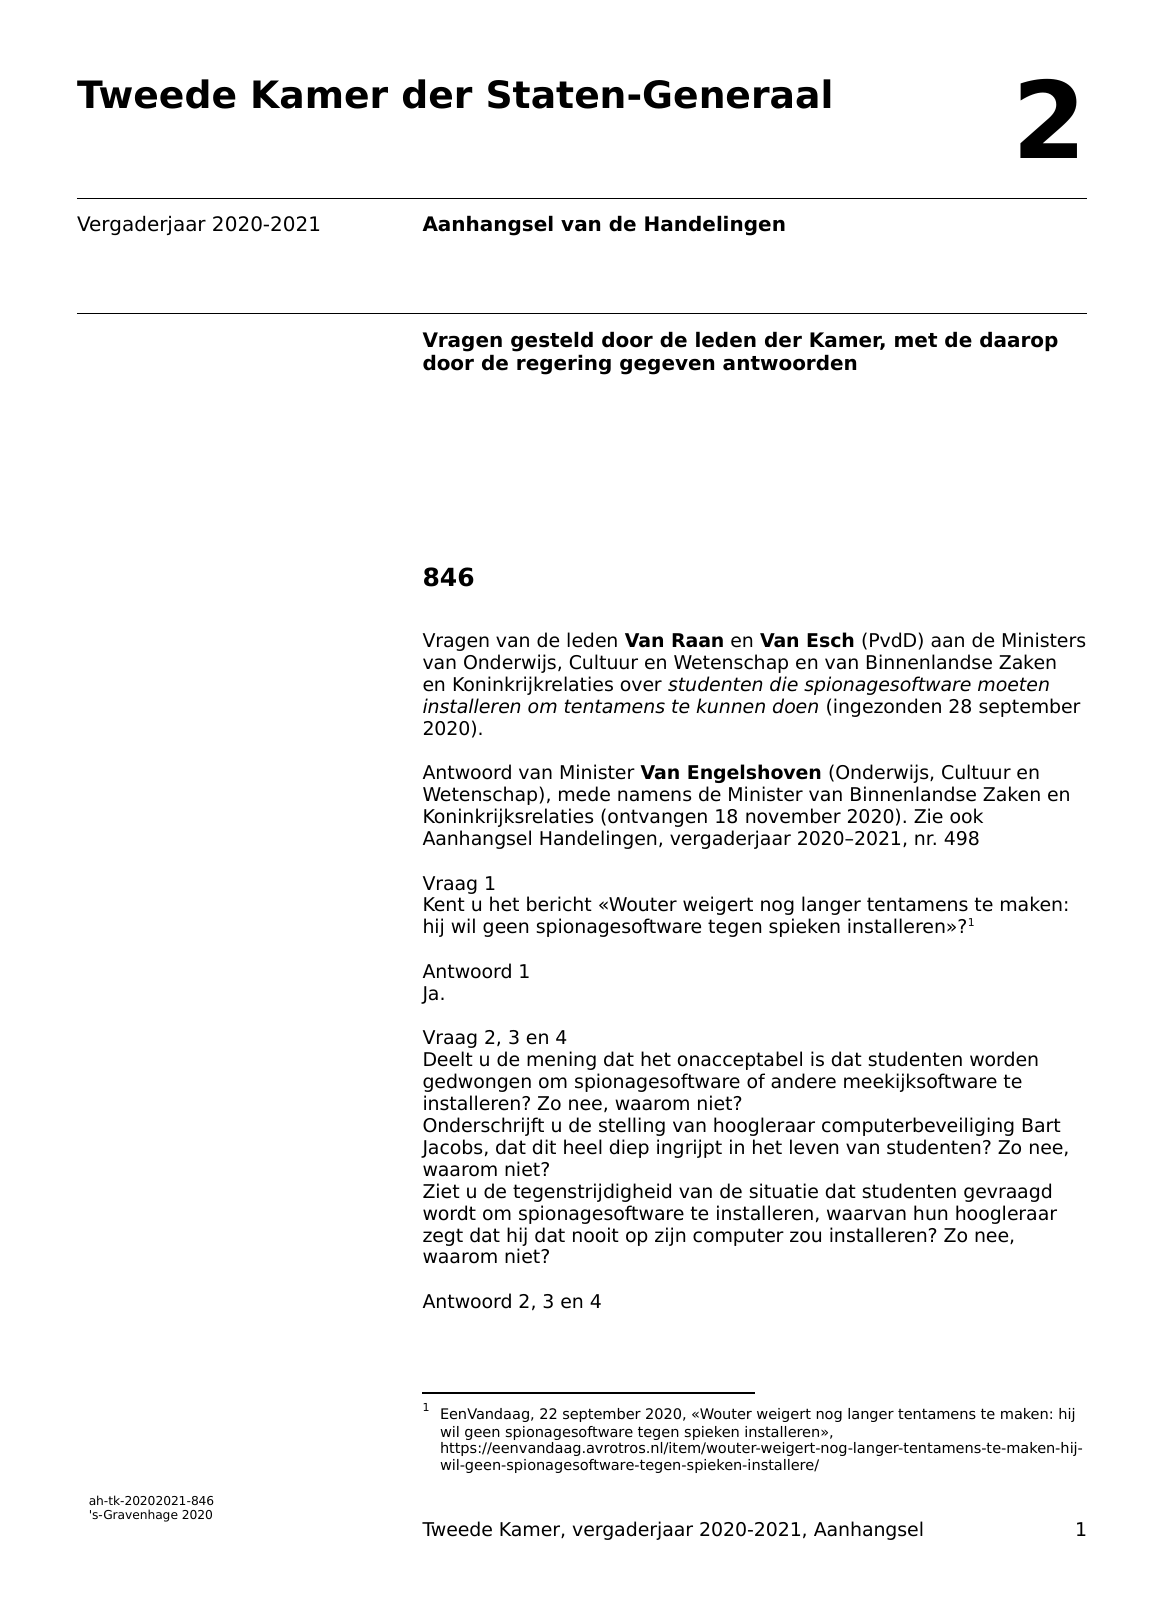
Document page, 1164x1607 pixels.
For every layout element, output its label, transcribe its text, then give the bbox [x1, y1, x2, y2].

table_header 2 [886, 59, 1087, 198]
text Deelt u de mening dat het onacceptabel is dat studenten worden gedwongen om spionagesoftware of andere meekijksoftware te installeren? Zo nee, waarom niet? [422, 1049, 1087, 1114]
text Ziet u de tegenstrijdigheid van de situatie dat studenten gevraagd wordt om spionagesoftware te installeren, waarvan hun hoogleraar zegt dat hij dat nooit op zijn computer zou installeren? Zo nee, waarom niet? [422, 1181, 1087, 1268]
text Vragen van de leden Van Raan en Van Esch (PvdD) aan de Ministers van Onderwijs, Cultuur en Wetenschap en van Binnenlandse Zaken en Koninkrijkrelaties over studenten die spionagesoftware moeten installeren om tentamens te kunnen doen (ingezonden 28 september 2020). [422, 630, 1087, 740]
text Antwoord 1 [422, 961, 1087, 982]
text Antwoord 2, 3 en 4 [422, 1291, 1087, 1313]
text 's-Gravenhage 2020 [88, 1508, 323, 1522]
table_header Tweede Kamer der Staten-Generaal [77, 59, 886, 198]
text EenVandaag, 22 september 2020, «Wouter weigert nog langer tentamens te maken: hij wil geen spionagesoftware tegen spieken installeren», https://eenvandaag.avrotros.nl/item/wouter-weigert-nog-langer-tentamens-te-maken-hij-wil-geen-spionagesoftware-tegen-spieken-installere/ [422, 1402, 1087, 1474]
text 846 [422, 563, 1087, 592]
text Ja. [422, 982, 1087, 1004]
text Vraag 2, 3 en 4 [422, 1027, 1087, 1049]
table_cell Aanhangsel van de Handelingen [422, 199, 1087, 313]
text Kent u het bericht «Wouter weigert nog langer tentamens te maken: hij wil geen spionagesoftware tegen spieken installeren»? [422, 894, 1087, 938]
table_cell Vergaderjaar 2020-2021 [77, 199, 422, 313]
text Antwoord van Minister Van Engelshoven (Onderwijs, Cultuur en Wetenschap), mede namens de Minister van Binnenlandse Zaken en Koninkrijksrelaties (ontvangen 18 november 2020). Zie ook Aanhangsel Handelingen, vergaderjaar 2020–2021, nr. 498 [422, 762, 1087, 850]
text ah-tk-20202021-846 [88, 1494, 323, 1508]
text Vraag 1 [422, 872, 1087, 894]
text Onderschrijft u de stelling van hoogleraar computerbeveiliging Bart Jacobs, dat dit heel diep ingrijpt in het leven van studenten? Zo nee, waarom niet? [422, 1114, 1087, 1181]
table_cell Vragen gesteld door de leden der Kamer, met de daarop door de regering gegeven antwoorden [422, 314, 1087, 375]
table_cell [77, 314, 422, 375]
